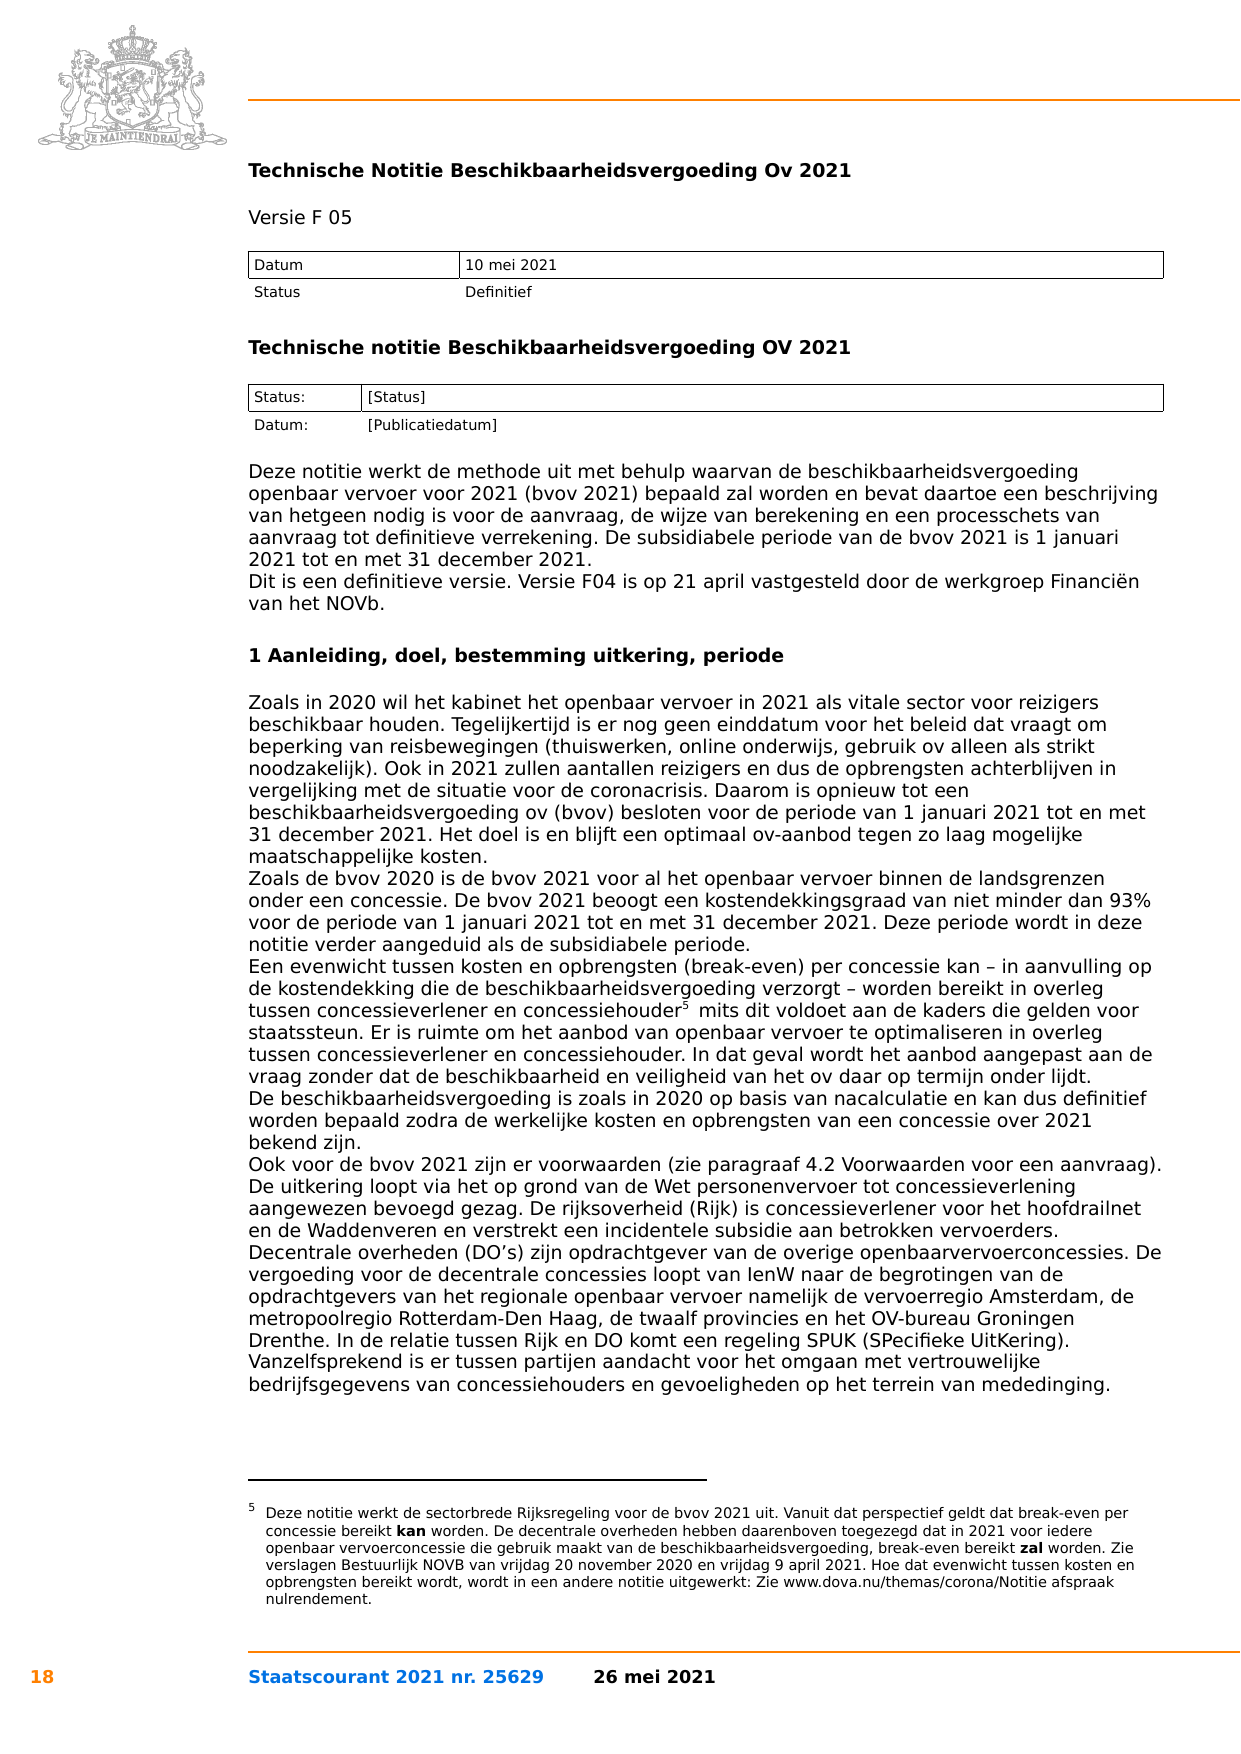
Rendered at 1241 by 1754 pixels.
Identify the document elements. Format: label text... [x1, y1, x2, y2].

table_header Status: [249, 385, 361, 411]
table_header [Status] [362, 385, 1163, 411]
text De uitkering loopt via het op grond van de Wet personenvervoer tot concessieverlening aangewezen bevoegd gezag. De rijksoverheid (Rijk) is concessieverlener voor het hoofdrailnet en de Waddenveren en verstrekt een incidentele subsidie aan betrokken vervoerders. Decentrale overheden (DO’s) zijn opdrachtgever van de overige openbaarvervoerconcessies. De vergoeding voor de decentrale concessies loopt van IenW naar de begrotingen van de opdrachtgevers van het regionale openbaar vervoer namelijk de vervoerregio Amsterdam, de metropoolregio Rotterdam-Den Haag, de twaalf provincies en het OV-bureau Groningen Drenthe. In de relatie tussen Rijk en DO komt een regeling SPUK (SPecifieke UitKering). [248, 1176, 1163, 1351]
text Dit is een definitieve versie. Versie F04 is op 21 april vastgesteld door de werkgroep Financiën van het NOVb. [248, 571, 1163, 615]
text Deze notitie werkt de sectorbrede Rijksregeling voor de bvov 2021 uit. Vanuit dat perspectief geldt dat break-even per concessie bereikt kan worden. De decentrale overheden hebben daarenboven toegezegd dat in 2021 voor iedere openbaar vervoerconcessie die gebruik maakt van de beschikbaarheidsvergoeding, break-even bereikt zal worden. Zie verslagen Bestuurlijk NOVB van vrijdag 20 november 2020 en vrijdag 9 april 2021. Hoe dat evenwicht tussen kosten en opbrengsten bereikt wordt, wordt in een andere notitie uitgewerkt: Zie www.dova.nu/themas/corona/Notitie afspraak nulrendement. [248, 1501, 1163, 1608]
text De beschikbaarheidsvergoeding is zoals in 2020 op basis van nacalculatie en kan dus definitief worden bepaald zodra de werkelijke kosten en opbrengsten van een concessie over 2021 bekend zijn. [248, 1088, 1163, 1154]
subtitle Technische notitie Beschikbaarheidsvergoeding OV 2021 [248, 337, 1163, 358]
table_header Datum [249, 252, 459, 278]
text Ook voor de bvov 2021 zijn er voorwaarden (zie paragraaf 4.2 Voorwaarden voor een aanvraag). [248, 1154, 1163, 1176]
table_cell Datum: [249, 412, 361, 438]
table_cell Status [249, 279, 459, 306]
text Vanzelfsprekend is er tussen partijen aandacht voor het omgaan met vertrouwelijke bedrijfsgegevens van concessiehouders en gevoeligheden op het terrein van mededinging. [248, 1351, 1163, 1395]
text Zoals de bvov 2020 is de bvov 2021 voor al het openbaar vervoer binnen de landsgrenzen onder een concessie. De bvov 2021 beoogt een kostendekkingsgraad van niet minder dan 93% voor de periode van 1 januari 2021 tot en met 31 december 2021. Deze periode wordt in deze notitie verder aangeduid als de subsidiabele periode. [248, 868, 1163, 956]
subtitle 1 Aanleiding, doel, bestemming uitkering, periode [248, 645, 1163, 667]
text Zoals in 2020 wil het kabinet het openbaar vervoer in 2021 als vitale sector voor reizigers beschikbaar houden. Tegelijkertijd is er nog geen einddatum voor het beleid dat vraagt om beperking van reisbewegingen (thuiswerken, online onderwijs, gebruik ov alleen als strikt noodzakelijk). Ook in 2021 zullen aantallen reizigers en dus de opbrengsten achterblijven in vergelijking met de situatie voor de coronacrisis. Daarom is opnieuw tot een beschikbaarheidsvergoeding ov (bvov) besloten voor de periode van 1 januari 2021 tot en met 31 december 2021. Het doel is en blijft een optimaal ov-aanbod tegen zo laag mogelijke maatschappelijke kosten. [248, 692, 1163, 868]
text Versie F 05 [248, 207, 1163, 229]
text Een evenwicht tussen kosten en opbrengsten (break-even) per concessie kan – in aanvulling op de kostendekking die de beschikbaarheidsvergoeding verzorgt – worden bereikt in overleg tussen concessieverlener en concessiehouder mits dit voldoet aan de kaders die gelden voor staatssteun. Er is ruimte om het aanbod van openbaar vervoer te optimaliseren in overleg tussen concessieverlener en concessiehouder. In dat geval wordt het aanbod aangepast aan de vraag zonder dat de beschikbaarheid en veiligheid van het ov daar op termijn onder lijdt. [248, 956, 1163, 1088]
subtitle Technische Notitie Beschikbaarheidsvergoeding Ov 2021 [248, 160, 1163, 182]
table_header 10 mei 2021 [460, 252, 1163, 278]
table_cell Definitief [460, 279, 1163, 306]
table_cell [Publicatiedatum] [362, 412, 1163, 438]
text Deze notitie werkt de methode uit met behulp waarvan de beschikbaarheidsvergoeding openbaar vervoer voor 2021 (bvov 2021) bepaald zal worden en bevat daartoe een beschrijving van hetgeen nodig is voor de aanvraag, de wijze van berekening en een processchets van aanvraag tot definitieve verrekening. De subsidiabele periode van de bvov 2021 is 1 januari 2021 tot en met 31 december 2021. [248, 461, 1163, 571]
picture [38, 25, 227, 150]
